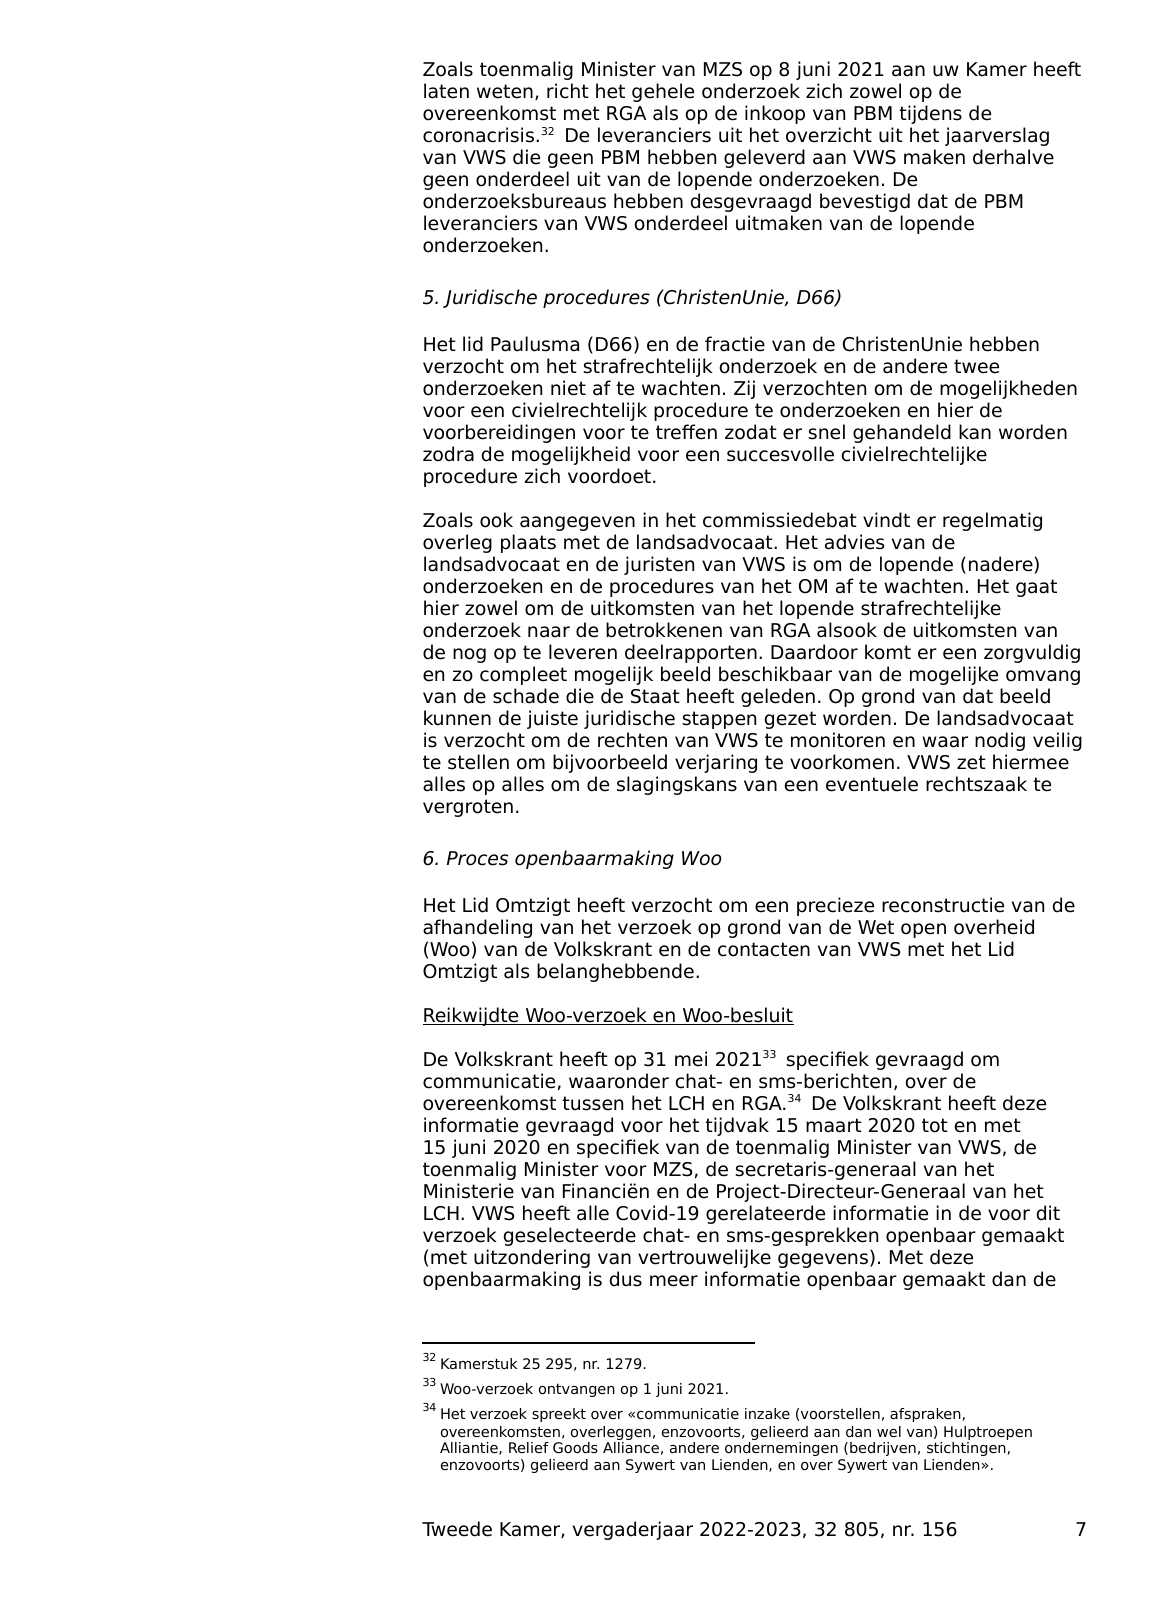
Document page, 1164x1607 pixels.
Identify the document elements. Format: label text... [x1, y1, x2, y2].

subtitle 5. Juridische procedures (ChristenUnie, D66) [422, 287, 1087, 309]
text De Volkskrant heeft op 31 mei 2021 specifiek gevraagd om communicatie, waaronder chat- en sms-berichten, over de overeenkomst tussen het LCH en RGA. De Volkskrant heeft deze informatie gevraagd voor het tijdvak 15 maart 2020 tot en met 15 juni 2020 en specifiek van de toenmalig Minister van VWS, de toenmalig Minister voor MZS, de secretaris-generaal van het Ministerie van Financiën en de Project-Directeur-Generaal van het LCH. VWS heeft alle Covid-19 gerelateerde informatie in de voor dit verzoek geselecteerde chat- en sms-gesprekken openbaar gemaakt (met uitzondering van vertrouwelijke gegevens). Met deze openbaarmaking is dus meer informatie openbaar gemaakt dan de [422, 1049, 1087, 1291]
text Zoals toenmalig Minister van MZS op 8 juni 2021 aan uw Kamer heeft laten weten, richt het gehele onderzoek zich zowel op de overeenkomst met RGA als op de inkoop van PBM tijdens de coronacrisis. De leveranciers uit het overzicht uit het jaarverslag van VWS die geen PBM hebben geleverd aan VWS maken derhalve geen onderdeel uit van de lopende onderzoeken. De onderzoeksbureaus hebben desgevraagd bevestigd dat de PBM leveranciers van VWS onderdeel uitmaken van de lopende onderzoeken. [422, 59, 1087, 257]
text Kamerstuk 25 295, nr. 1279. [422, 1352, 1087, 1374]
text Zoals ook aangegeven in het commissiedebat vindt er regelmatig overleg plaats met de landsadvocaat. Het advies van de landsadvocaat en de juristen van VWS is om de lopende (nadere) onderzoeken en de procedures van het OM af te wachten. Het gaat hier zowel om de uitkomsten van het lopende strafrechtelijke onderzoek naar de betrokkenen van RGA alsook de uitkomsten van de nog op te leveren deelrapporten. Daardoor komt er een zorgvuldig en zo compleet mogelijk beeld beschikbaar van de mogelijke omvang van de schade die de Staat heeft geleden. Op grond van dat beeld kunnen de juiste juridische stappen gezet worden. De landsadvocaat is verzocht om de rechten van VWS te monitoren en waar nodig veilig te stellen om bijvoorbeeld verjaring te voorkomen. VWS zet hiermee alles op alles om de slagingskans van een eventuele rechtszaak te vergroten. [422, 510, 1087, 818]
text Het verzoek spreekt over «communicatie inzake (voorstellen, afspraken, overeenkomsten, overleggen, enzovoorts, gelieerd aan dan wel van) Hulptroepen Alliantie, Relief Goods Alliance, andere ondernemingen (bedrijven, stichtingen, enzovoorts) gelieerd aan Sywert van Lienden, en over Sywert van Lienden». [422, 1402, 1087, 1474]
subtitle 6. Proces openbaarmaking Woo [422, 848, 1087, 869]
subtitle Reikwijdte Woo-verzoek en Woo-besluit [422, 1005, 1087, 1027]
text Woo-verzoek ontvangen op 1 juni 2021. [422, 1377, 1087, 1399]
text Het Lid Omtzigt heeft verzocht om een precieze reconstructie van de afhandeling van het verzoek op grond van de Wet open overheid (Woo) van de Volkskrant en de contacten van VWS met het Lid Omtzigt als belanghebbende. [422, 894, 1087, 982]
text Het lid Paulusma (D66) en de fractie van de ChristenUnie hebben verzocht om het strafrechtelijk onderzoek en de andere twee onderzoeken niet af te wachten. Zij verzochten om de mogelijkheden voor een civielrechtelijk procedure te onderzoeken en hier de voorbereidingen voor te treffen zodat er snel gehandeld kan worden zodra de mogelijkheid voor een succesvolle civielrechtelijke procedure zich voordoet. [422, 334, 1087, 488]
